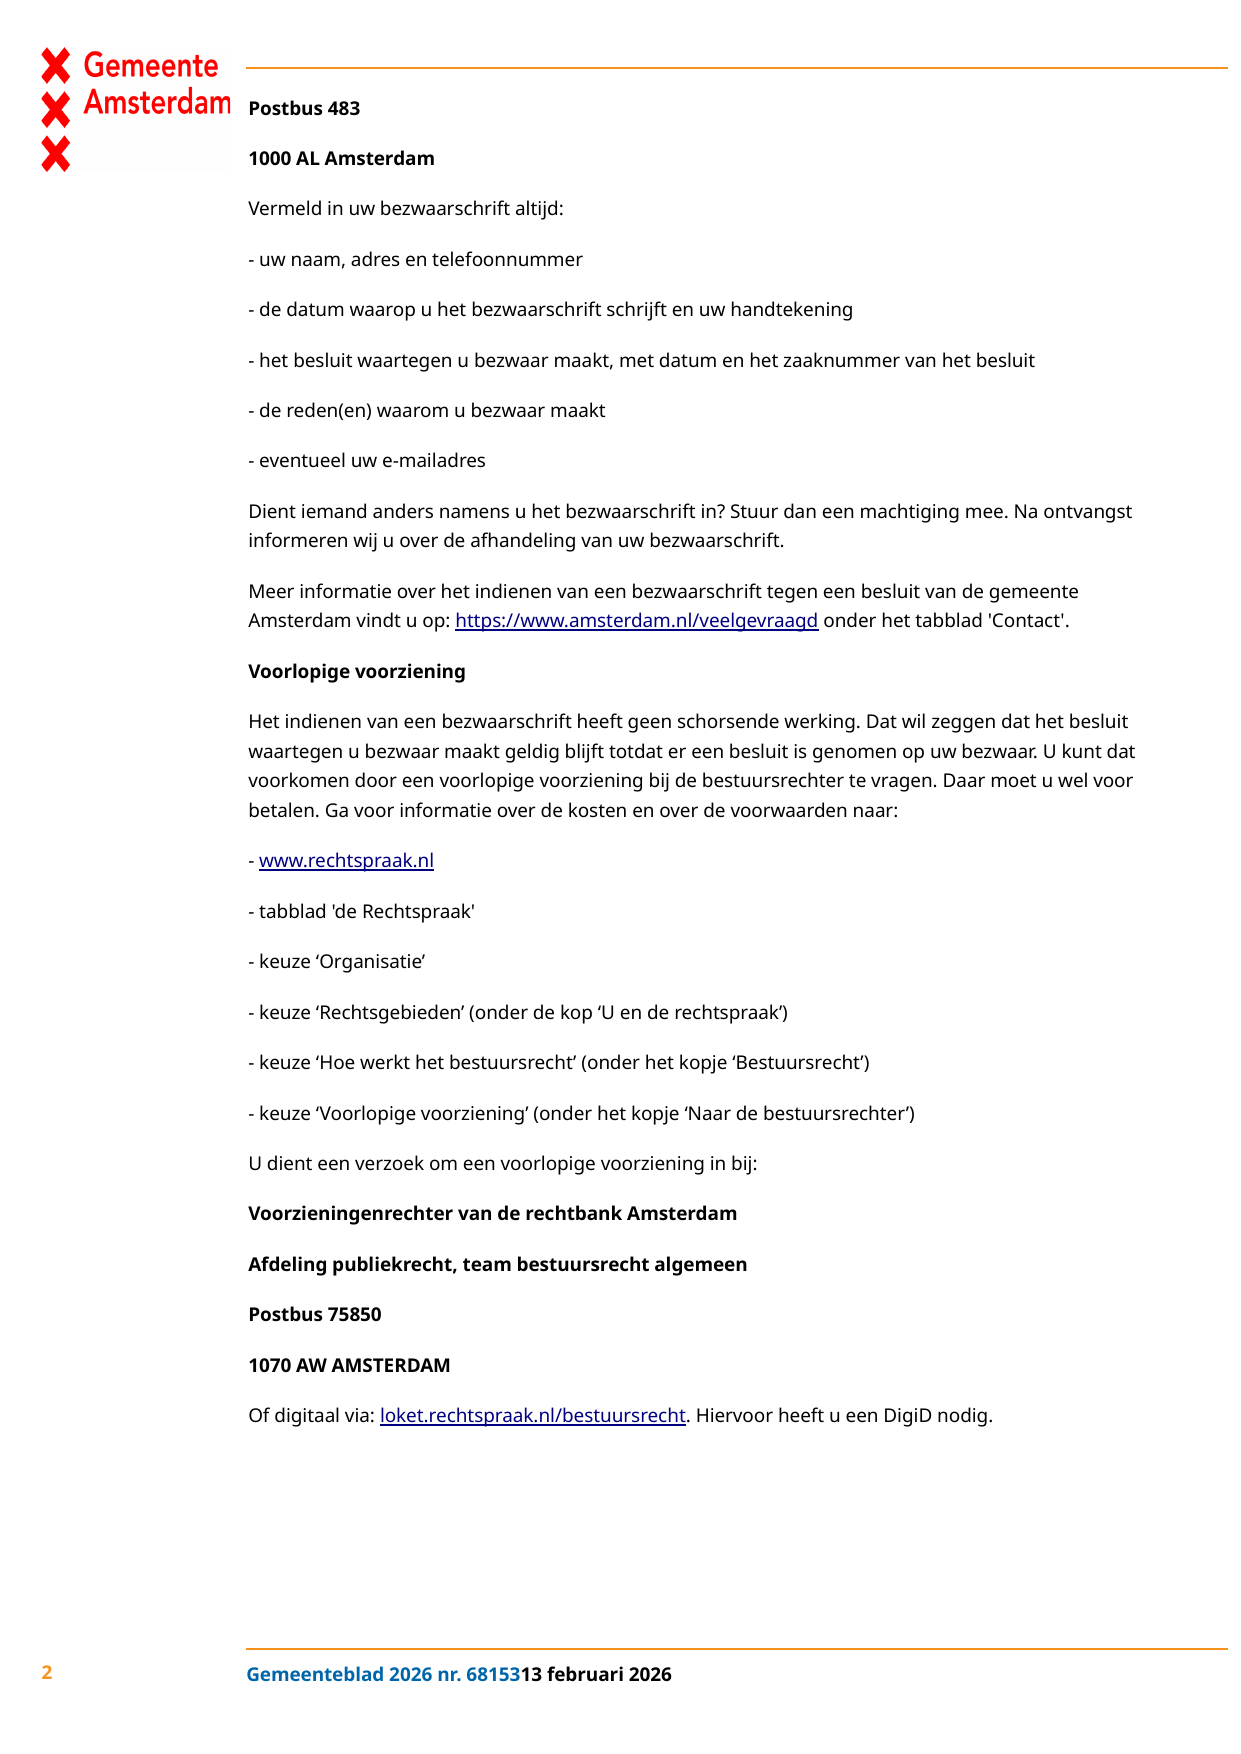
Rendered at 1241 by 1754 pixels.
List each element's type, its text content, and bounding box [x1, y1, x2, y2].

text 1000 AL Amsterdam [248, 145, 1152, 171]
text U dient een verzoek om een voorlopige voorziening in bij: [248, 1150, 1152, 1176]
text Het indienen van een bezwaarschrift heeft geen schorsende werking. Dat wil zeggen dat het besluit waartegen u bezwaar maakt geldig blijft totdat er een besluit is genomen op uw bezwaar. U kunt dat voorkomen door een voorlopige voorziening bij de bestuursrechter te vragen. Daar moet u wel voor betalen. Ga voor informatie over de kosten en over de voorwaarden naar: [248, 708, 1152, 823]
text - tabblad 'de Rechtspraak' [248, 898, 1152, 924]
text - eventueel uw e-mailadres [248, 448, 1152, 473]
text - keuze ‘Voorlopige voorziening’ (onder het kopje ‘Naar de bestuursrechter’) [248, 1100, 1152, 1126]
text - keuze ‘Hoe werkt het bestuursrecht’ (onder het kopje ‘Bestuursrecht’) [248, 1049, 1152, 1075]
text - uw naam, adres en telefoonnummer [248, 246, 1152, 272]
text Meer informatie over het indienen van een bezwaarschrift tegen een besluit van de gemeente Amsterdam vindt u op: https://www.amsterdam.nl/veelgevraagd onder het tabblad 'Contact'. [248, 578, 1152, 633]
text Afdeling publiekrecht, team bestuursrecht algemeen [248, 1251, 1152, 1277]
text - keuze ‘Organisatie’ [248, 948, 1152, 974]
text - het besluit waartegen u bezwaar maakt, met datum en het zaaknummer van het besluit [248, 347, 1152, 373]
text - keuze ‘Rechtsgebieden’ (onder de kop ‘U en de rechtspraak’) [248, 999, 1152, 1025]
text Voorzieningenrechter van de rechtbank Amsterdam [248, 1201, 1152, 1226]
text Of digitaal via: loket.rechtspraak.nl/bestuursrecht. Hiervoor heeft u een DigiD nodig. [248, 1402, 1152, 1428]
text Voorlopige voorziening [248, 658, 1152, 684]
text - de reden(en) waarom u bezwaar maakt [248, 397, 1152, 423]
text Vermeld in uw bezwaarschrift altijd: [248, 196, 1152, 221]
text Postbus 75850 [248, 1301, 1152, 1327]
text 1070 AW AMSTERDAM [248, 1352, 1152, 1378]
text - www.rechtspraak.nl [248, 848, 1152, 873]
text - de datum waarop u het bezwaarschrift schrijft en uw handtekening [248, 296, 1152, 322]
text Dient iemand anders namens u het bezwaarschrift in? Stuur dan een machtiging mee. Na ontvangst informeren wij u over de afhandeling van uw bezwaarschrift. [248, 498, 1152, 553]
text Postbus 483 [248, 95, 1152, 121]
picture [41, 47, 231, 172]
